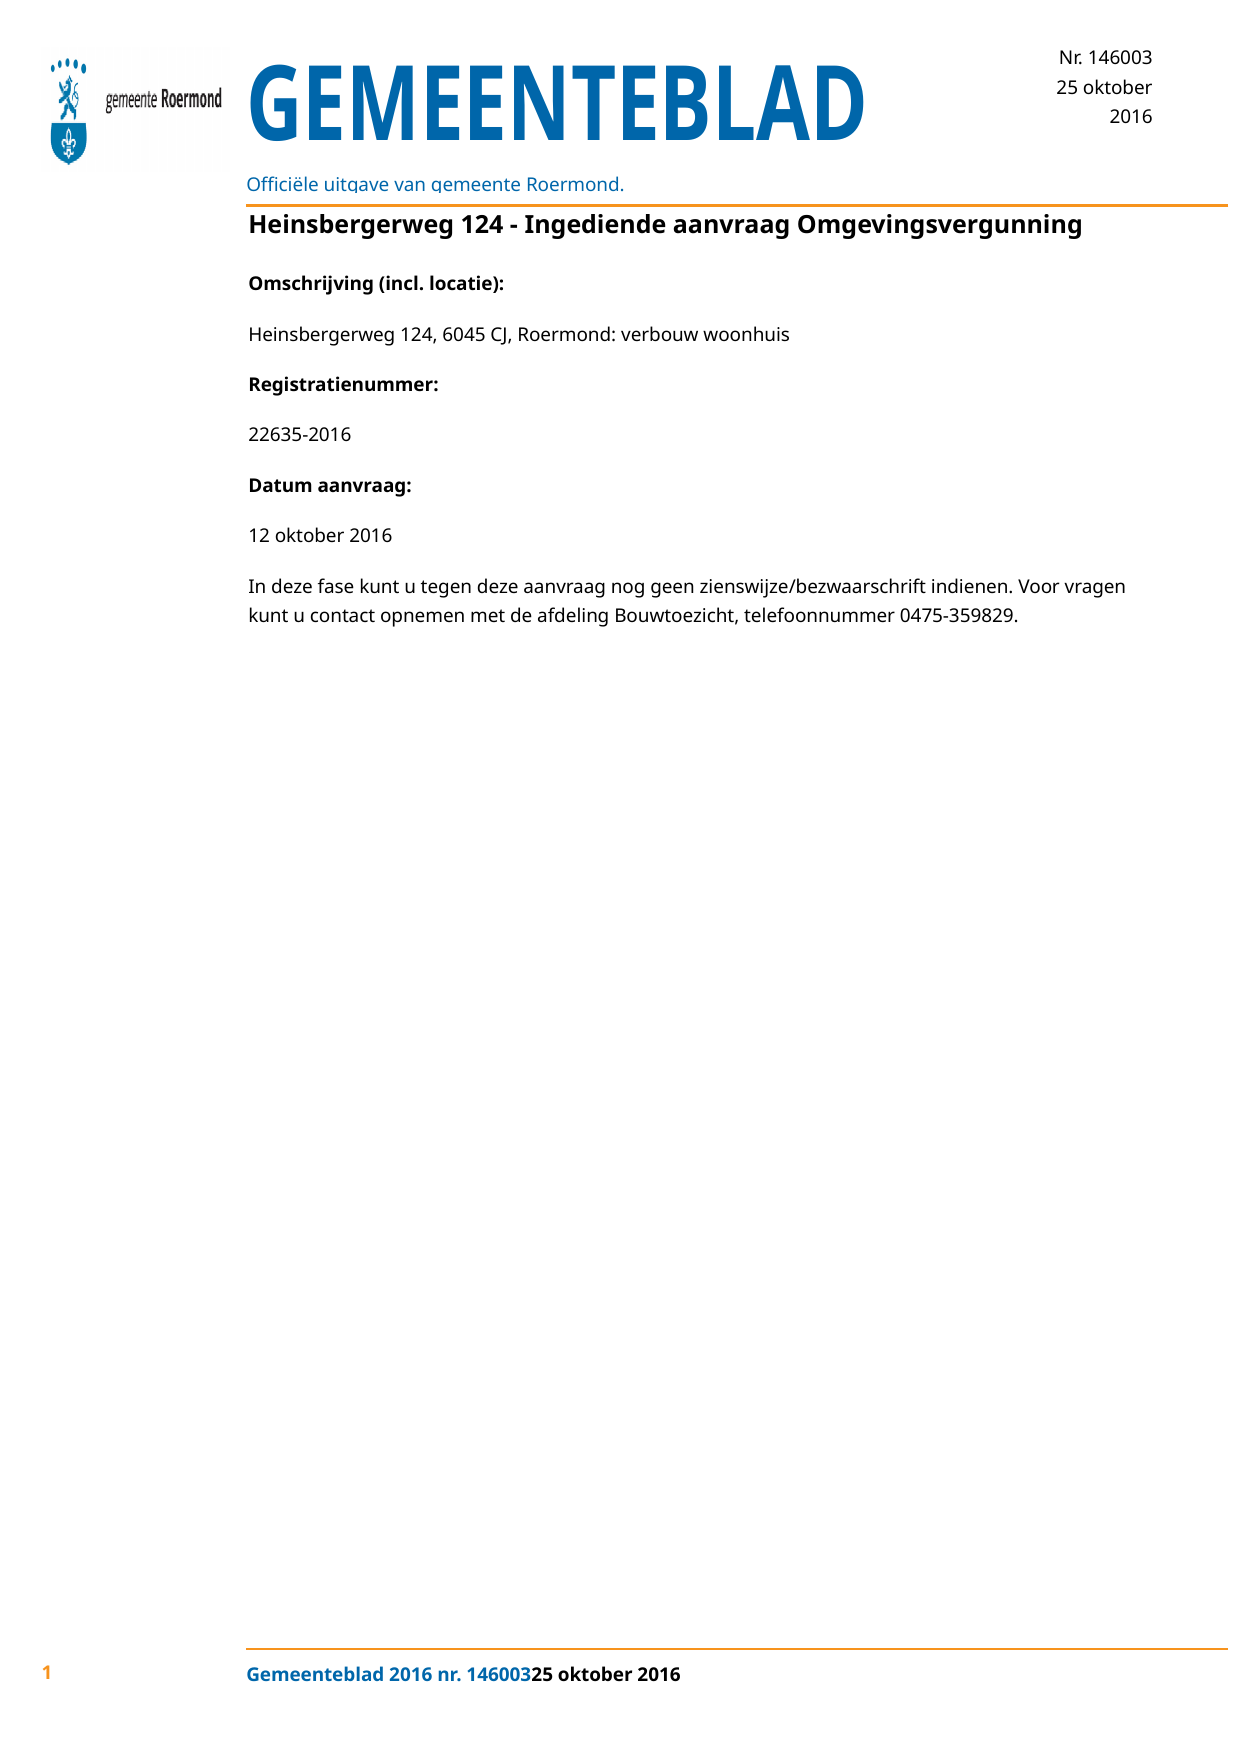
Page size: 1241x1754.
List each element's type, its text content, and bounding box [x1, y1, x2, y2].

text Heinsbergerweg 124, 6045 CJ, Roermond: verbouw woonhuis [248, 321, 1152, 346]
text 22635-2016 [248, 422, 1152, 447]
text Registratienummer: [248, 371, 1152, 397]
picture [41, 47, 231, 172]
text Heinsbergerweg 124 - Ingediende aanvraag Omgevingsvergunning [248, 207, 1152, 241]
text In deze fase kunt u tegen deze aanvraag nog geen zienswijze/bezwaarschrift indienen. Voor vragen kunt u contact opnemen met de afdeling Bouwtoezicht, telefoonnummer 0475-359829. [248, 573, 1152, 628]
text Omschrijving (incl. locatie): [248, 270, 1152, 296]
text Datum aanvraag: [248, 472, 1152, 498]
text 12 oktober 2016 [248, 522, 1152, 548]
